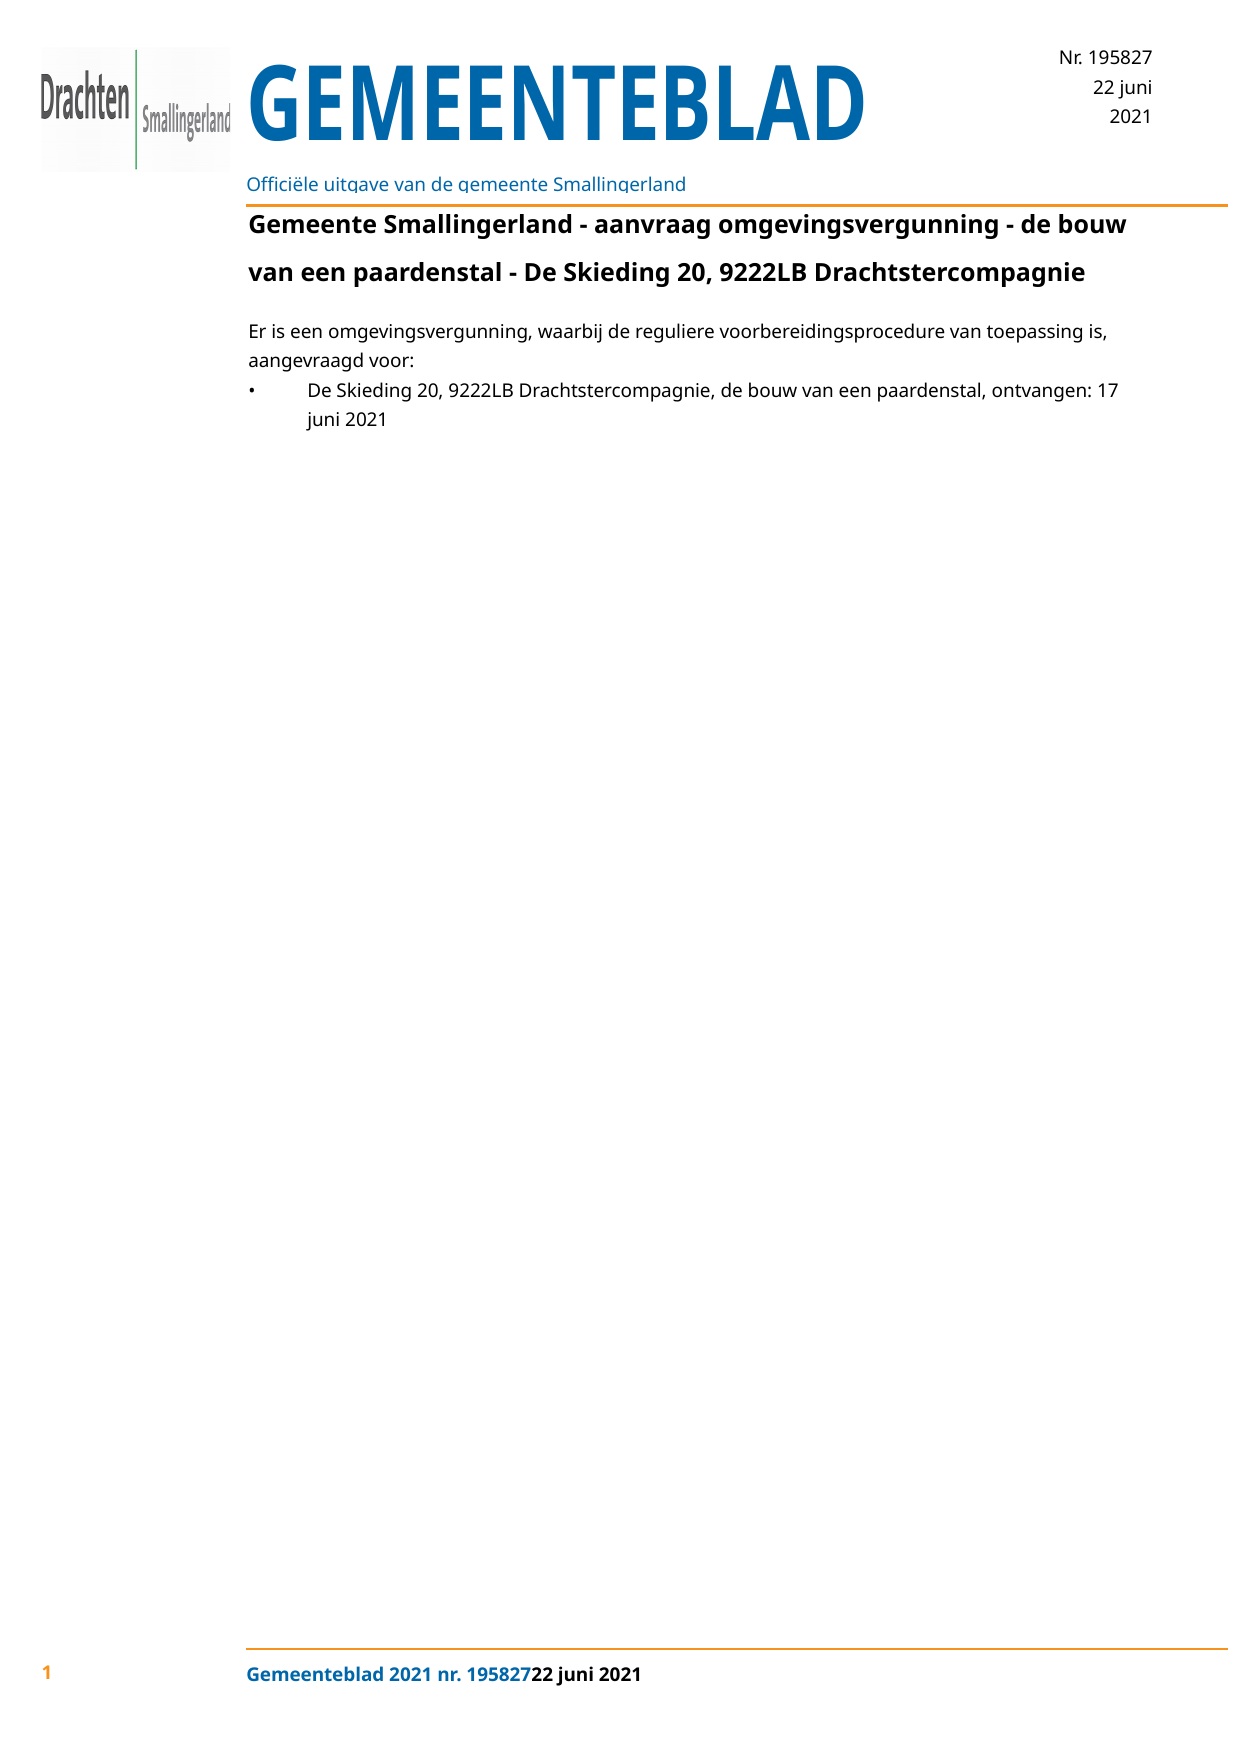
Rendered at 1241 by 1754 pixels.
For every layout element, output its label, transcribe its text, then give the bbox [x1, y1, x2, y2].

picture [41, 47, 231, 172]
text Gemeente Smallingerland - aanvraag omgevingsvergunning - de bouw van een paardenstal - De Skieding 20, 9222LB Drachtstercompagnie [248, 207, 1152, 288]
list De Skieding 20, 9222LB Drachtstercompagnie, de bouw van een paardenstal, ontvangen: 17 juni 2021 [248, 377, 1152, 432]
text Er is een omgevingsvergunning, waarbij de reguliere voorbereidingsprocedure van toepassing is, aangevraagd voor: [248, 318, 1152, 373]
